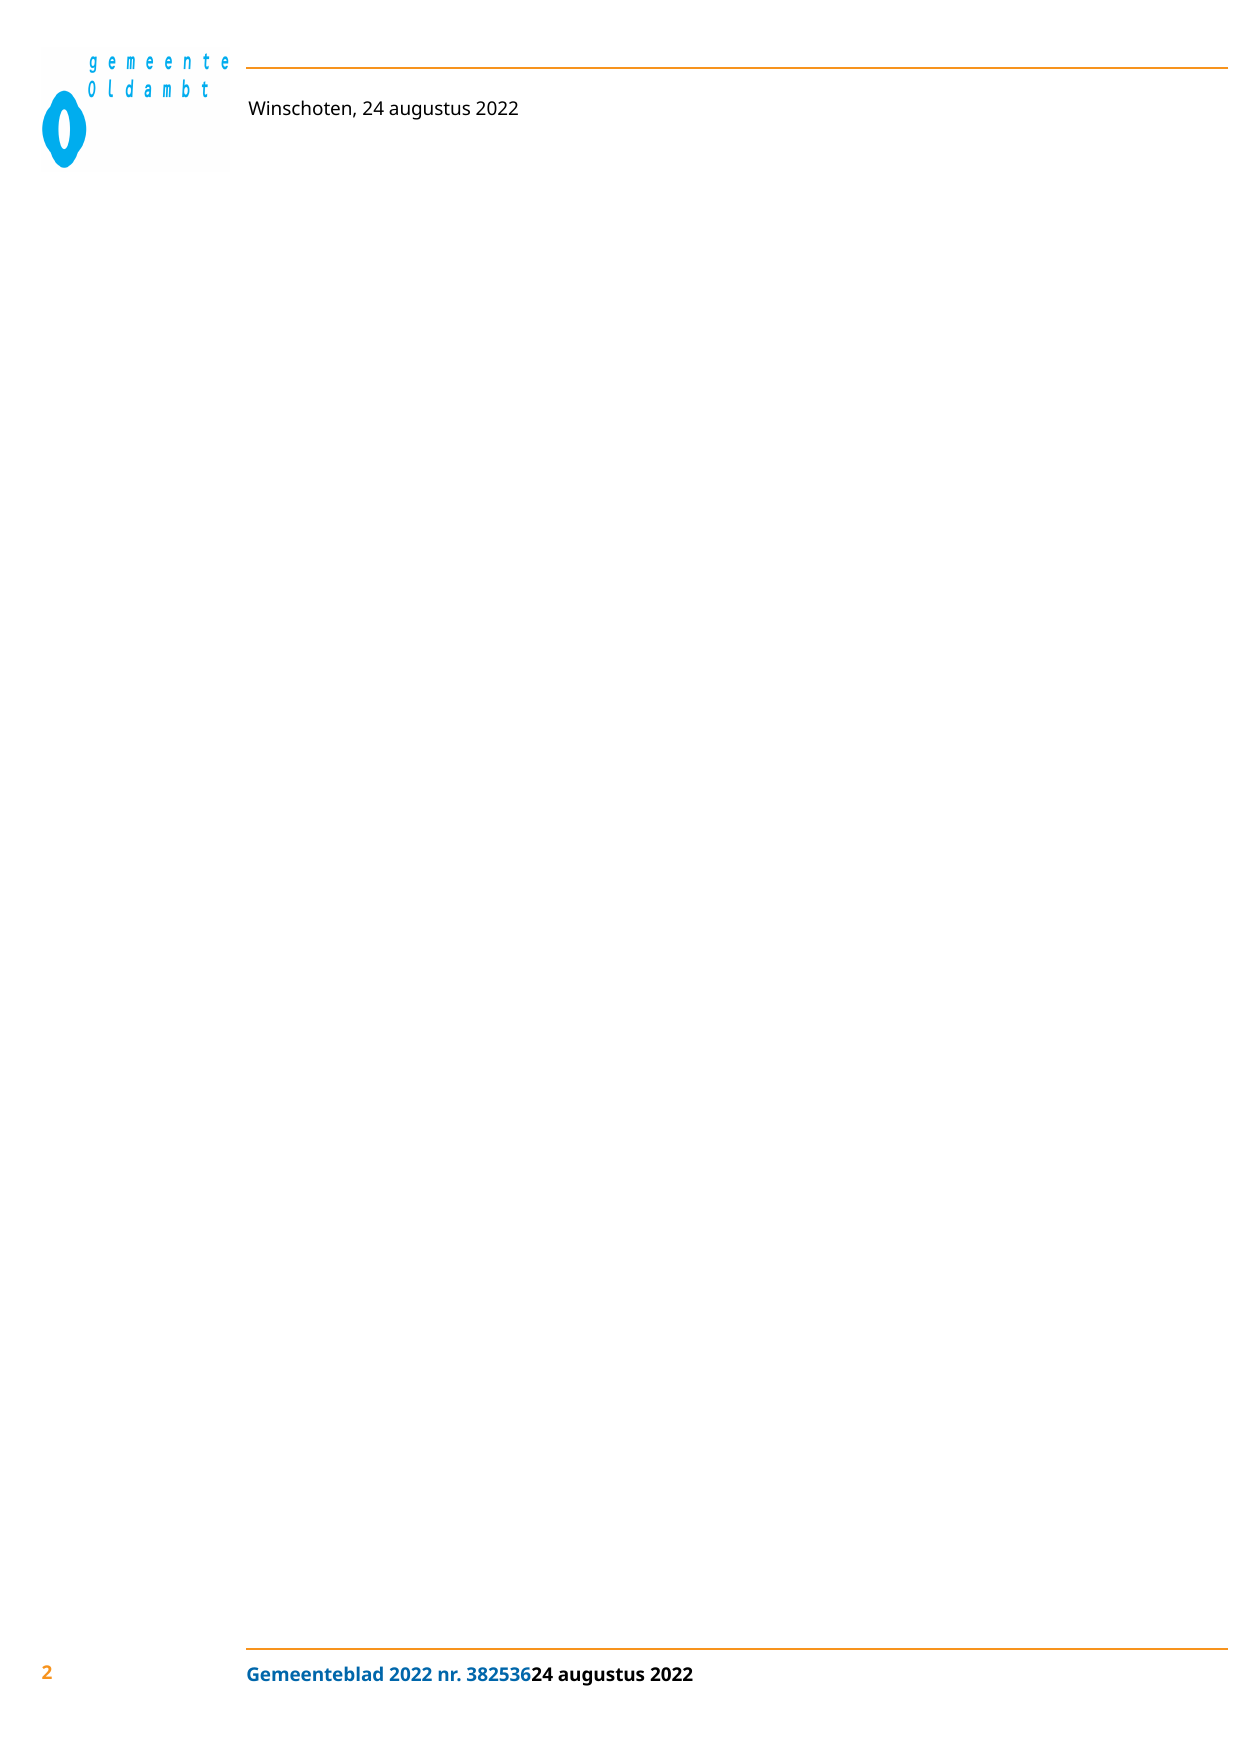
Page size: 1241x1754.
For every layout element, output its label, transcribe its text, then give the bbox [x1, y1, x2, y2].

text Winschoten, 24 augustus 2022 [248, 95, 1152, 121]
picture [41, 47, 231, 172]
